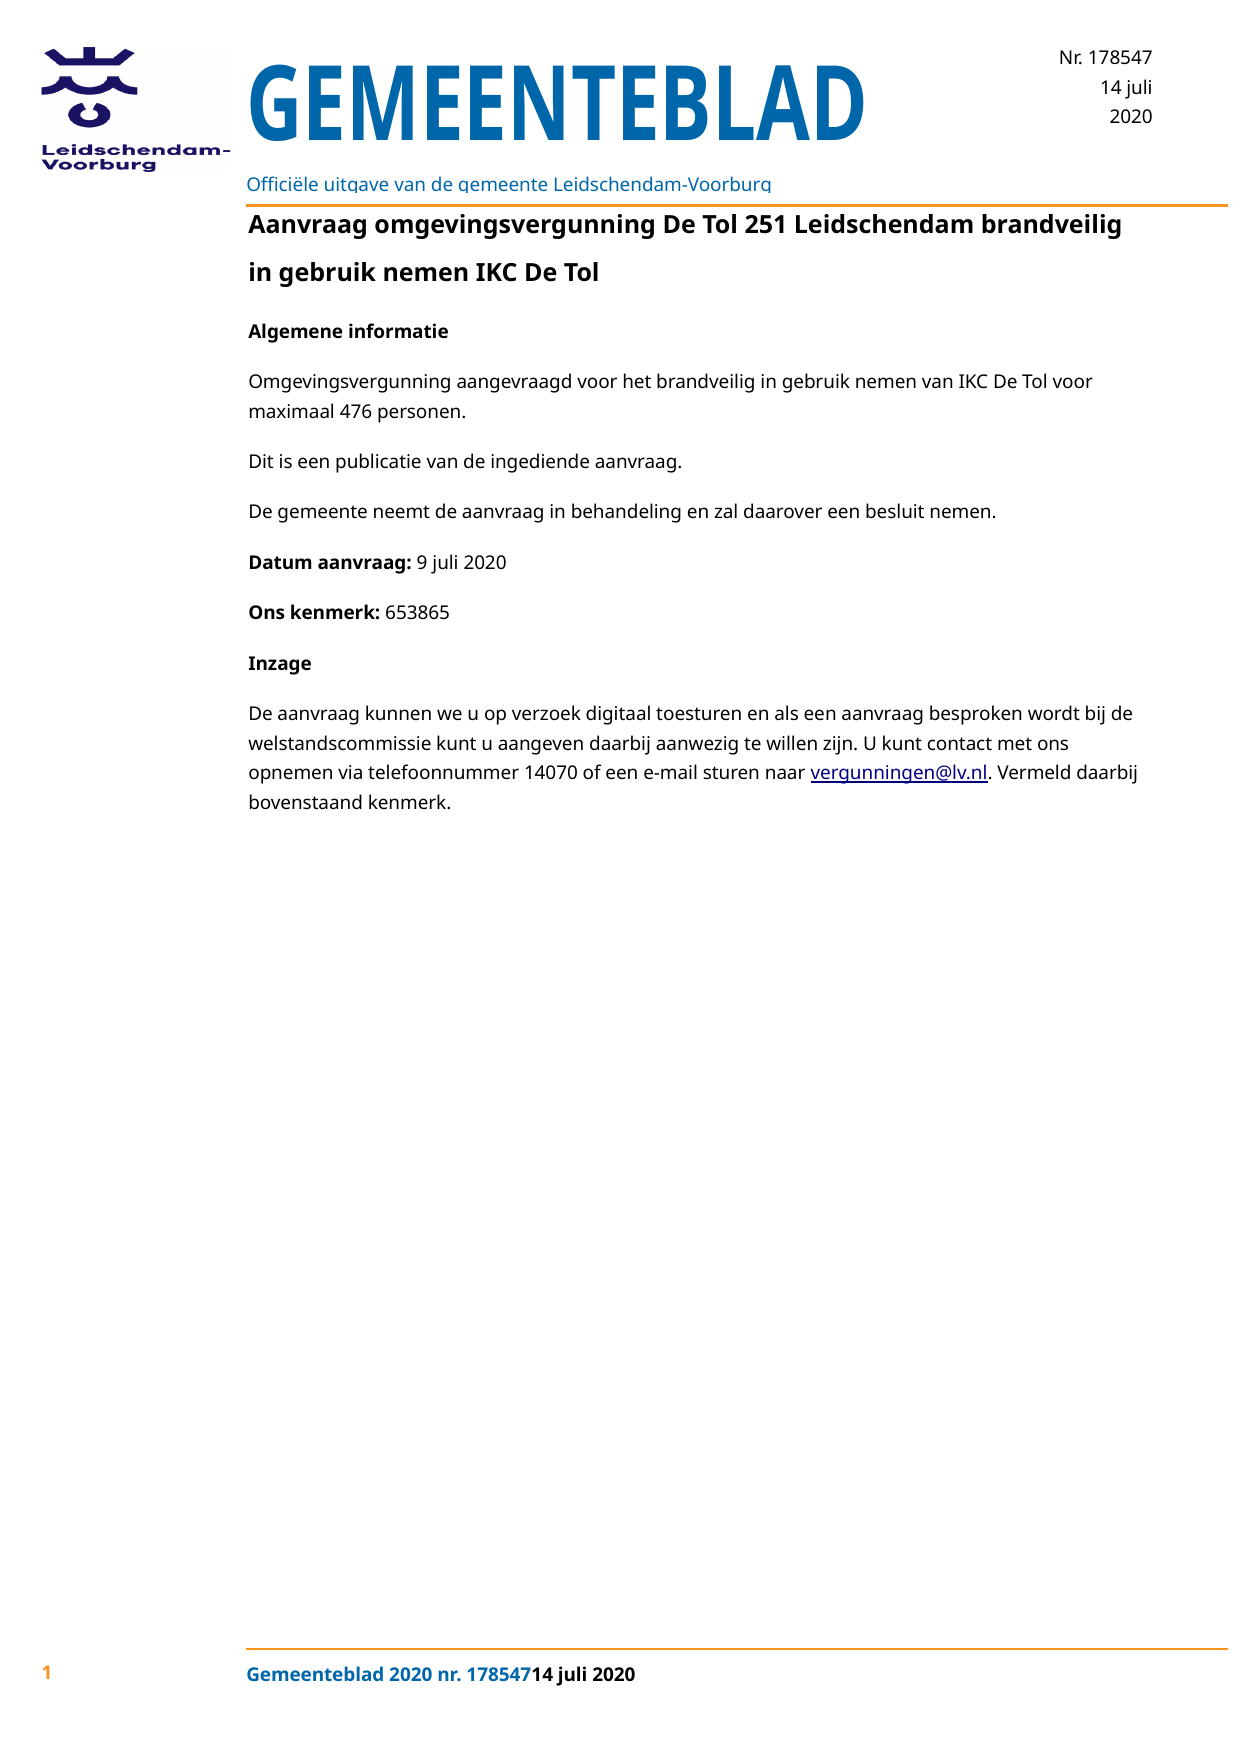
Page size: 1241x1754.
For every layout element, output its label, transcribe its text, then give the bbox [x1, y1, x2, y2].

text Aanvraag omgevingsvergunning De Tol 251 Leidschendam brandveilig in gebruik nemen IKC De Tol [248, 207, 1152, 288]
text Omgevingsvergunning aangevraagd voor het brandveilig in gebruik nemen van IKC De Tol voor maximaal 476 personen. [248, 368, 1152, 424]
text Algemene informatie [248, 318, 1152, 344]
text Ons kenmerk: 653865 [248, 599, 1152, 625]
picture [41, 47, 231, 172]
text De gemeente neemt de aanvraag in behandeling en zal daarover een besluit nemen. [248, 499, 1152, 524]
text Datum aanvraag: 9 juli 2020 [248, 549, 1152, 575]
text Dit is een publicatie van de ingediende aanvraag. [248, 448, 1152, 474]
text De aanvraag kunnen we u op verzoek digitaal toesturen en als een aanvraag besproken wordt bij de welstandscommissie kunt u aangeven daarbij aanwezig te willen zijn. U kunt contact met ons opnemen via telefoonnummer 14070 of een e-mail sturen naar vergunningen@lv.nl. Vermeld daarbij bovenstaand kenmerk. [248, 700, 1152, 815]
text Inzage [248, 650, 1152, 676]
